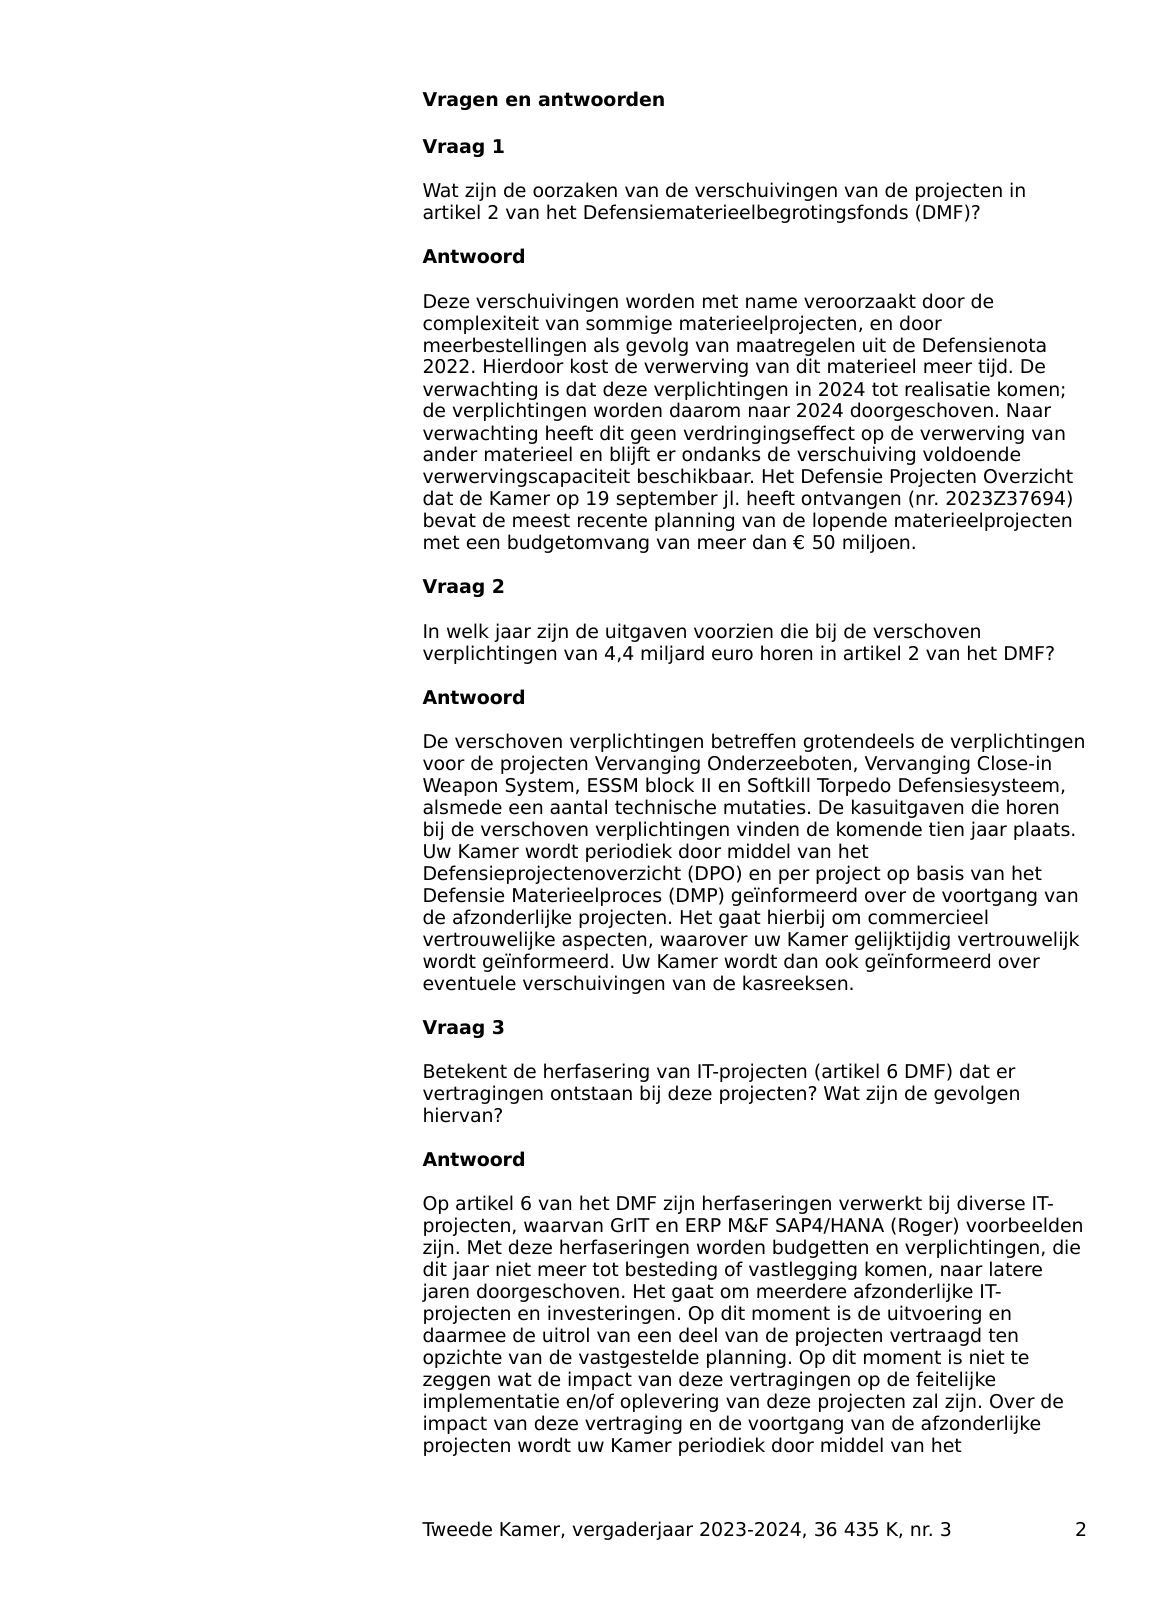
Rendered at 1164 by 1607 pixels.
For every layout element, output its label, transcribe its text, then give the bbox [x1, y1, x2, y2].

text In welk jaar zijn de uitgaven voorzien die bij de verschoven verplichtingen van 4,4 miljard euro horen in artikel 2 van het DMF? [422, 621, 1087, 664]
subtitle Antwoord [422, 1149, 1087, 1171]
subtitle Vraag 2 [422, 576, 1087, 598]
subtitle Antwoord [422, 246, 1087, 268]
text Betekent de herfasering van IT-projecten (artikel 6 DMF) dat er vertragingen ontstaan bij deze projecten? Wat zijn de gevolgen hiervan? [422, 1061, 1087, 1127]
subtitle Vraag 3 [422, 1017, 1087, 1039]
subtitle Antwoord [422, 687, 1087, 709]
text De verschoven verplichtingen betreffen grotendeels de verplichtingen voor de projecten Vervanging Onderzeeboten, Vervanging Close-in Weapon System, ESSM block II en Softkill Torpedo Defensiesysteem, alsmede een aantal technische mutaties. De kasuitgaven die horen bij de verschoven verplichtingen vinden de komende tien jaar plaats. Uw Kamer wordt periodiek door middel van het Defensieprojectenoverzicht (DPO) en per project op basis van het Defensie Materieelproces (DMP) geïnformeerd over de voortgang van de afzonderlijke projecten. Het gaat hierbij om commercieel vertrouwelijke aspecten, waarover uw Kamer gelijktijdig vertrouwelijk wordt geïnformeerd. Uw Kamer wordt dan ook geïnformeerd over eventuele verschuivingen van de kasreeksen. [422, 731, 1087, 995]
text Wat zijn de oorzaken van de verschuivingen van de projecten in artikel 2 van het Defensiematerieelbegrotingsfonds (DMF)? [422, 180, 1087, 224]
subtitle Vraag 1 [422, 136, 1087, 158]
text Deze verschuivingen worden met name veroorzaakt door de complexiteit van sommige materieelprojecten, en door meerbestellingen als gevolg van maatregelen uit de Defensienota 2022. Hierdoor kost de verwerving van dit materieel meer tijd. De verwachting is dat deze verplichtingen in 2024 tot realisatie komen; de verplichtingen worden daarom naar 2024 doorgeschoven. Naar verwachting heeft dit geen verdringingseffect op de verwerving van ander materieel en blijft er ondanks de verschuiving voldoende verwervingscapaciteit beschikbaar. Het Defensie Projecten Overzicht dat de Kamer op 19 september jl. heeft ontvangen (nr. 2023Z37694) bevat de meest recente planning van de lopende materieelprojecten met een budgetomvang van meer dan € 50 miljoen. [422, 291, 1087, 554]
subtitle Vragen en antwoorden [422, 89, 1087, 111]
text Op artikel 6 van het DMF zijn herfaseringen verwerkt bij diverse IT-projecten, waarvan GrIT en ERP M&F SAP4/HANA (Roger) voorbeelden zijn. Met deze herfaseringen worden budgetten en verplichtingen, die dit jaar niet meer tot besteding of vastlegging komen, naar latere jaren doorgeschoven. Het gaat om meerdere afzonderlijke IT-projecten en investeringen. Op dit moment is de uitvoering en daarmee de uitrol van een deel van de projecten vertraagd ten opzichte van de vastgestelde planning. Op dit moment is niet te zeggen wat de impact van deze vertragingen op de feitelijke implementatie en/of oplevering van deze projecten zal zijn. Over de impact van deze vertraging en de voortgang van de afzonderlijke projecten wordt uw Kamer periodiek door middel van het [422, 1193, 1087, 1457]
